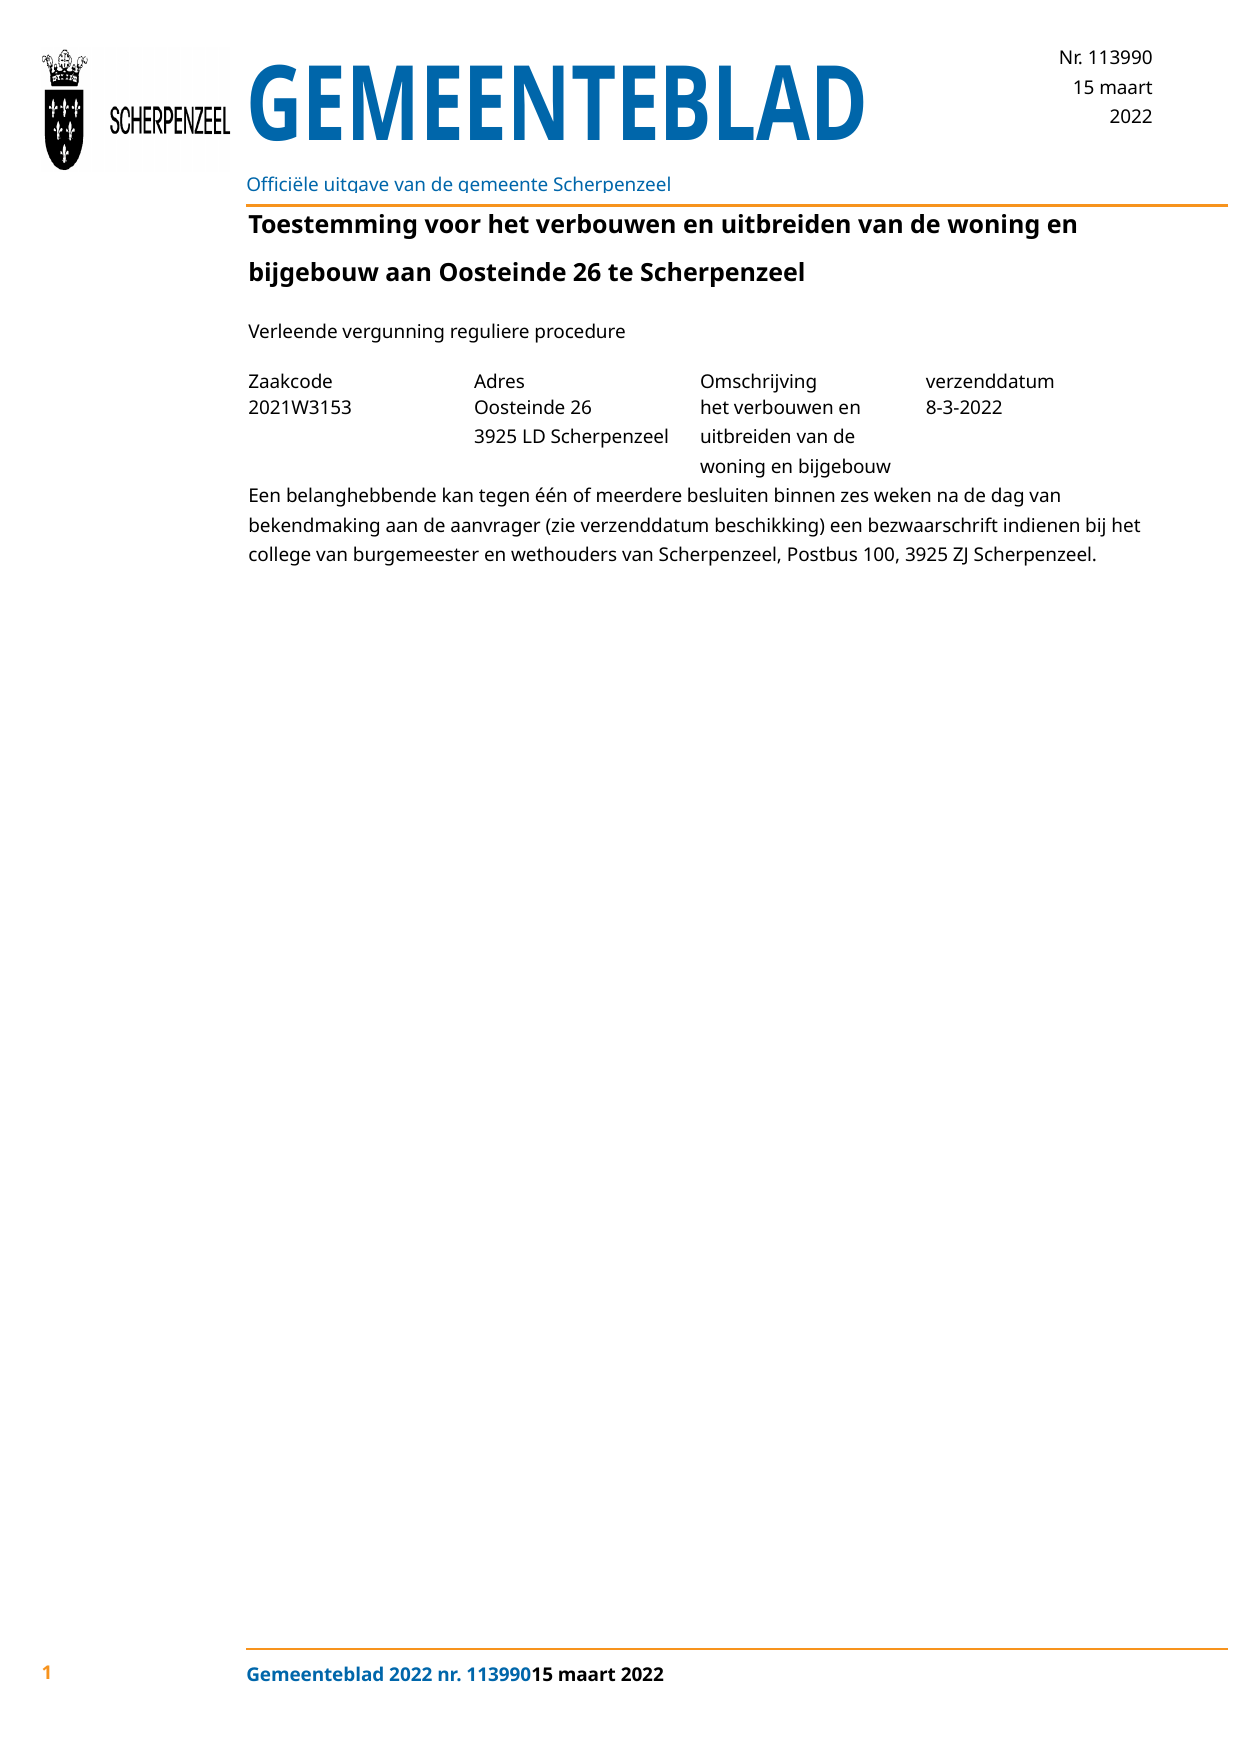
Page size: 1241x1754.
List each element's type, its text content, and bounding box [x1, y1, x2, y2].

table_header verzenddatum [926, 369, 1152, 394]
table_cell 8-3-2022 [926, 394, 1152, 479]
table_cell 2021W3153 [248, 394, 474, 479]
table_header Zaakcode [248, 369, 474, 394]
text Toestemming voor het verbouwen en uitbreiden van de woning en bijgebouw aan Oosteinde 26 te Scherpenzeel [248, 207, 1152, 288]
text Een belanghebbende kan tegen één of meerdere besluiten binnen zes weken na de dag van bekendmaking aan de aanvrager (zie verzenddatum beschikking) een bezwaarschrift indienen bij het college van burgemeester en wethouders van Scherpenzeel, Postbus 100, 3925 ZJ Scherpenzeel. [248, 482, 1152, 567]
text Verleende vergunning reguliere procedure [248, 318, 1152, 344]
table_cell het verbouwen en uitbreiden van de woning en bijgebouw [700, 394, 926, 479]
table_cell Oosteinde 26 3925 LD Scherpenzeel [474, 394, 700, 479]
table_header Adres [474, 369, 700, 394]
picture [41, 47, 231, 172]
table_header Omschrijving [700, 369, 926, 394]
